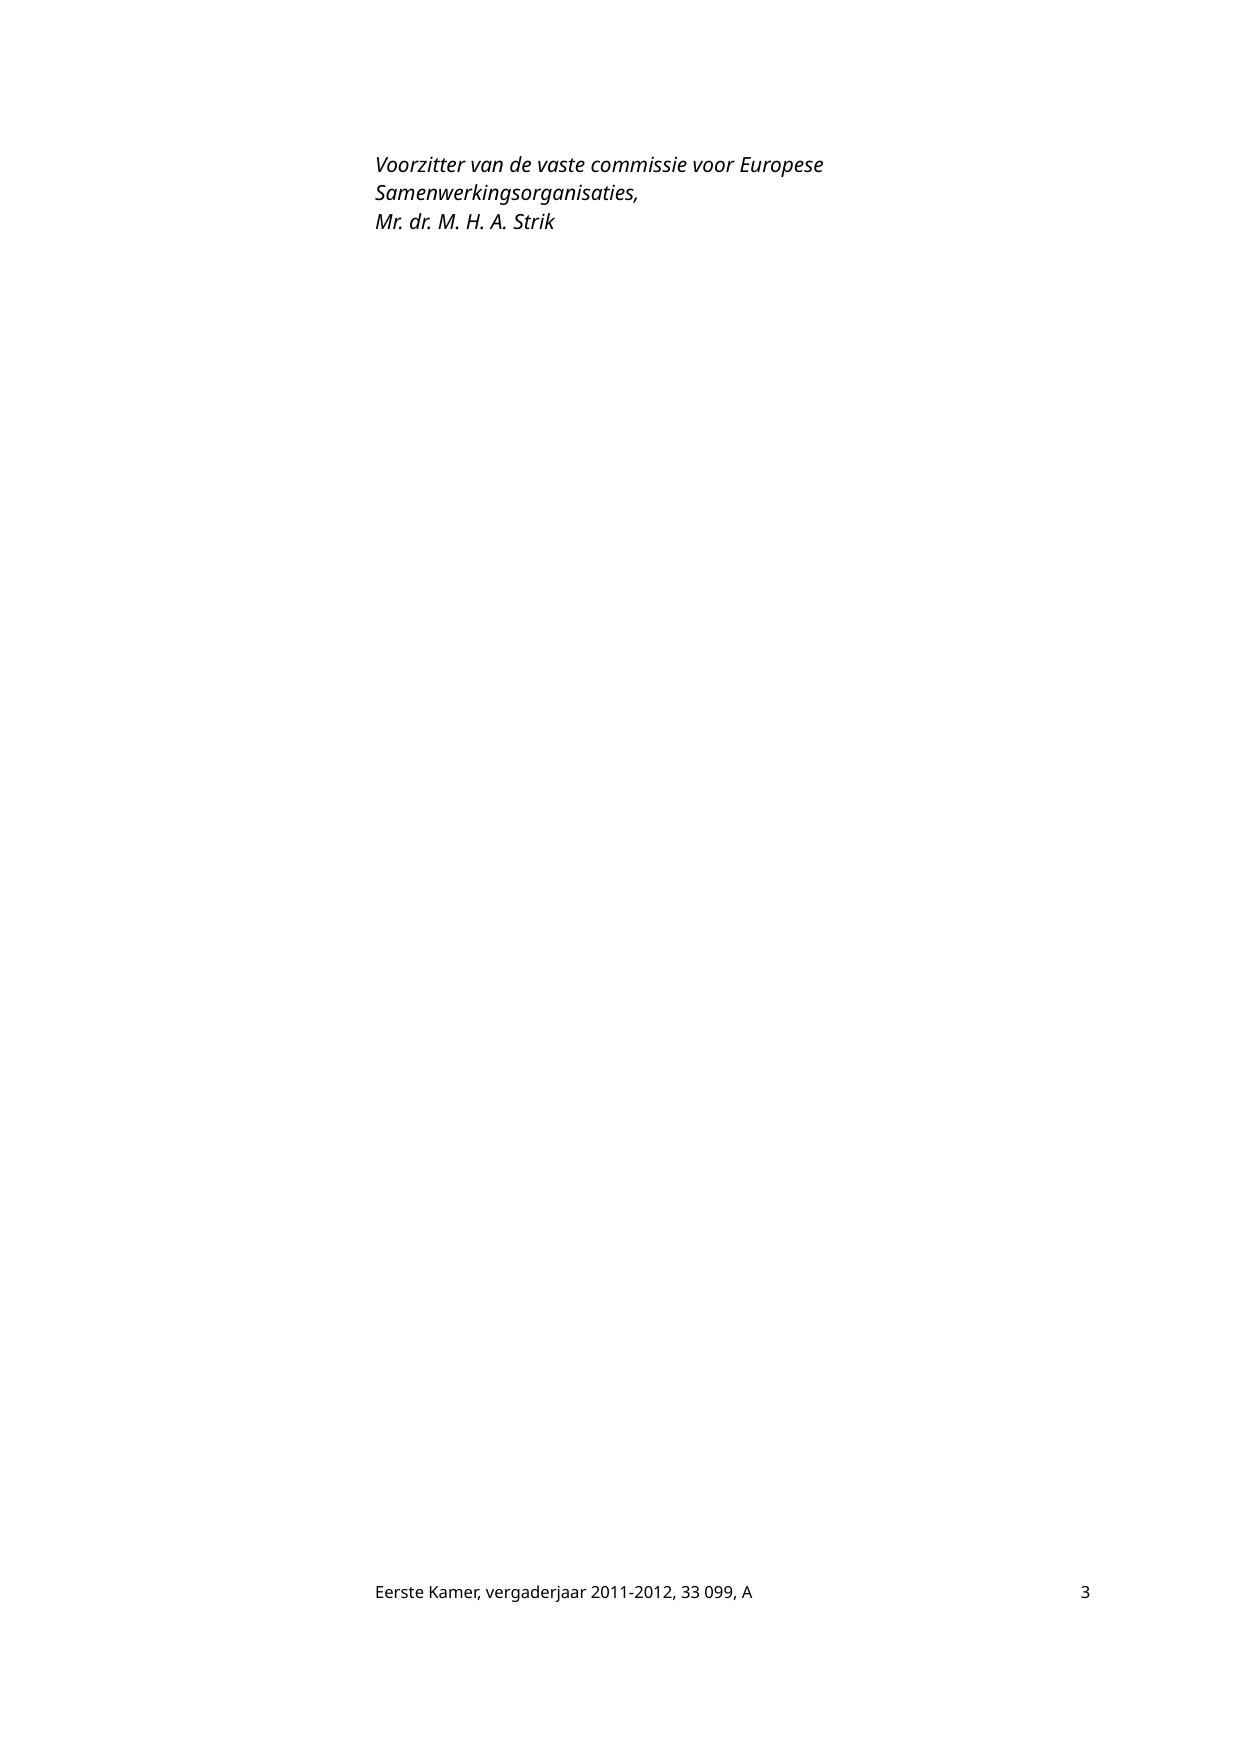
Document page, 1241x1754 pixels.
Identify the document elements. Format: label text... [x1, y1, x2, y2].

text Voorzitter van de vaste commissie voor Europese Samenwerkingsorganisaties, [375, 150, 1090, 207]
text Mr. dr. M. H. A. Strik [375, 207, 1090, 235]
